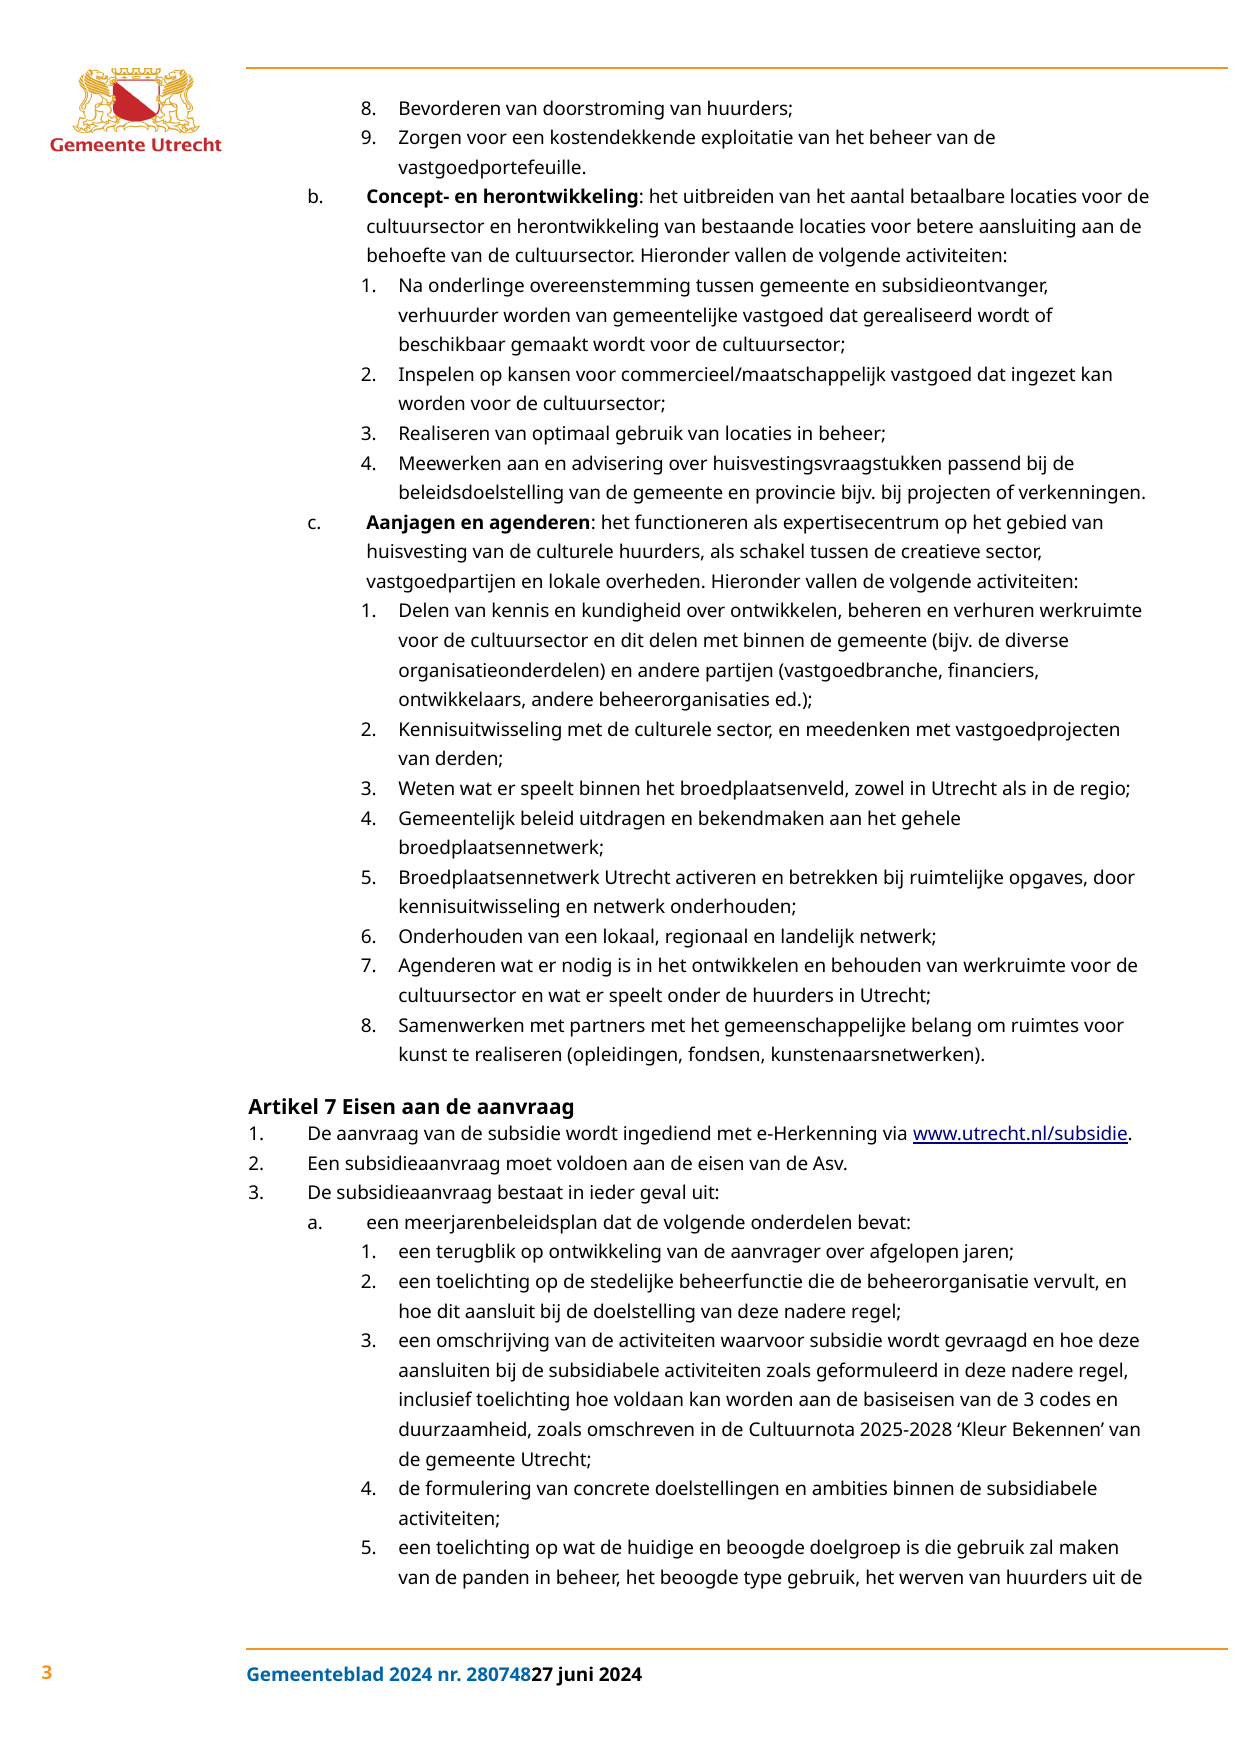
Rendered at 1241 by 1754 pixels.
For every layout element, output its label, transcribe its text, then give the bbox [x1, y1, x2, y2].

list Broedplaatsennetwerk Utrecht activeren en betrekken bij ruimtelijke opgaves, door kennisuitwisseling en netwerk onderhouden; [361, 864, 1152, 919]
list Onderhouden van een lokaal, regionaal en landelijk netwerk; [361, 923, 1152, 949]
list Een subsidieaanvraag moet voldoen aan de eisen van de Asv. [248, 1150, 1152, 1176]
list een toelichting op de stedelijke beheerfunctie die de beheerorganisatie vervult, en hoe dit aansluit bij de doelstelling van deze nadere regel; [361, 1268, 1152, 1323]
list Aanjagen en agenderen: het functioneren als expertisecentrum op het gebied van huisvesting van de culturele huurders, als schakel tussen de creatieve sector, vastgoedpartijen en lokale overheden. Hieronder vallen de volgende activiteiten: [307, 509, 1152, 594]
list Samenwerken met partners met het gemeenschappelijke belang om ruimtes voor kunst te realiseren (opleidingen, fondsen, kunstenaarsnetwerken). [361, 1012, 1152, 1067]
list Concept- en herontwikkeling: het uitbreiden van het aantal betaalbare locaties voor de cultuursector en herontwikkeling van bestaande locaties voor betere aansluiting aan de behoefte van de cultuursector. Hieronder vallen de volgende activiteiten: [307, 183, 1152, 268]
text Artikel 7 Eisen aan de aanvraag [248, 1092, 1152, 1120]
list de formulering van concrete doelstellingen en ambities binnen de subsidiabele activiteiten; [361, 1475, 1152, 1531]
list Zorgen voor een kostendekkende exploitatie van het beheer van de vastgoedportefeuille. [361, 124, 1152, 180]
list De subsidieaanvraag bestaat in ieder geval uit: [248, 1179, 1152, 1205]
list Gemeentelijk beleid uitdragen en bekendmaken aan het gehele broedplaatsennetwerk; [361, 805, 1152, 860]
list De aanvraag van de subsidie wordt ingediend met e-Herkenning via www.utrecht.nl/subsidie. [248, 1120, 1152, 1146]
list Agenderen wat er nodig is in het ontwikkelen en behouden van werkruimte voor de cultuursector en wat er speelt onder de huurders in Utrecht; [361, 953, 1152, 1008]
list een terugblik op ontwikkeling van de aanvrager over afgelopen jaren; [361, 1239, 1152, 1264]
list Inspelen op kansen voor commercieel/maatschappelijk vastgoed dat ingezet kan worden voor de cultuursector; [361, 361, 1152, 416]
picture [41, 47, 231, 172]
list een toelichting op wat de huidige en beoogde doelgroep is die gebruik zal maken van de panden in beheer, het beoogde type gebruik, het werven van huurders uit de [361, 1534, 1152, 1590]
list Realiseren van optimaal gebruik van locaties in beheer; [361, 420, 1152, 446]
list Kennisuitwisseling met de culturele sector, en meedenken met vastgoedprojecten van derden; [361, 716, 1152, 771]
list een omschrijving van de activiteiten waarvoor subsidie wordt gevraagd en hoe deze aansluiten bij de subsidiabele activiteiten zoals geformuleerd in deze nadere regel, inclusief toelichting hoe voldaan kan worden aan de basiseisen van de 3 codes en duurzaamheid, zoals omschreven in de Cultuurnota 2025-2028 ‘Kleur Bekennen’ van de gemeente Utrecht; [361, 1327, 1152, 1471]
list Bevorderen van doorstroming van huurders; [361, 95, 1152, 121]
list Meewerken aan en advisering over huisvestingsvraagstukken passend bij de beleidsdoelstelling van de gemeente en provincie bijv. bij projecten of verkenningen. [361, 450, 1152, 505]
list een meerjarenbeleidsplan dat de volgende onderdelen bevat: [307, 1209, 1152, 1235]
list Delen van kennis en kundigheid over ontwikkelen, beheren en verhuren werkruimte voor de cultuursector en dit delen met binnen de gemeente (bijv. de diverse organisatieonderdelen) en andere partijen (vastgoedbranche, financiers, ontwikkelaars, andere beheerorganisaties ed.); [361, 598, 1152, 712]
list Weten wat er speelt binnen het broedplaatsenveld, zowel in Utrecht als in de regio; [361, 775, 1152, 801]
list Na onderlinge overeenstemming tussen gemeente en subsidieontvanger, verhuurder worden van gemeentelijke vastgoed dat gerealiseerd wordt of beschikbaar gemaakt wordt voor de cultuursector; [361, 272, 1152, 357]
